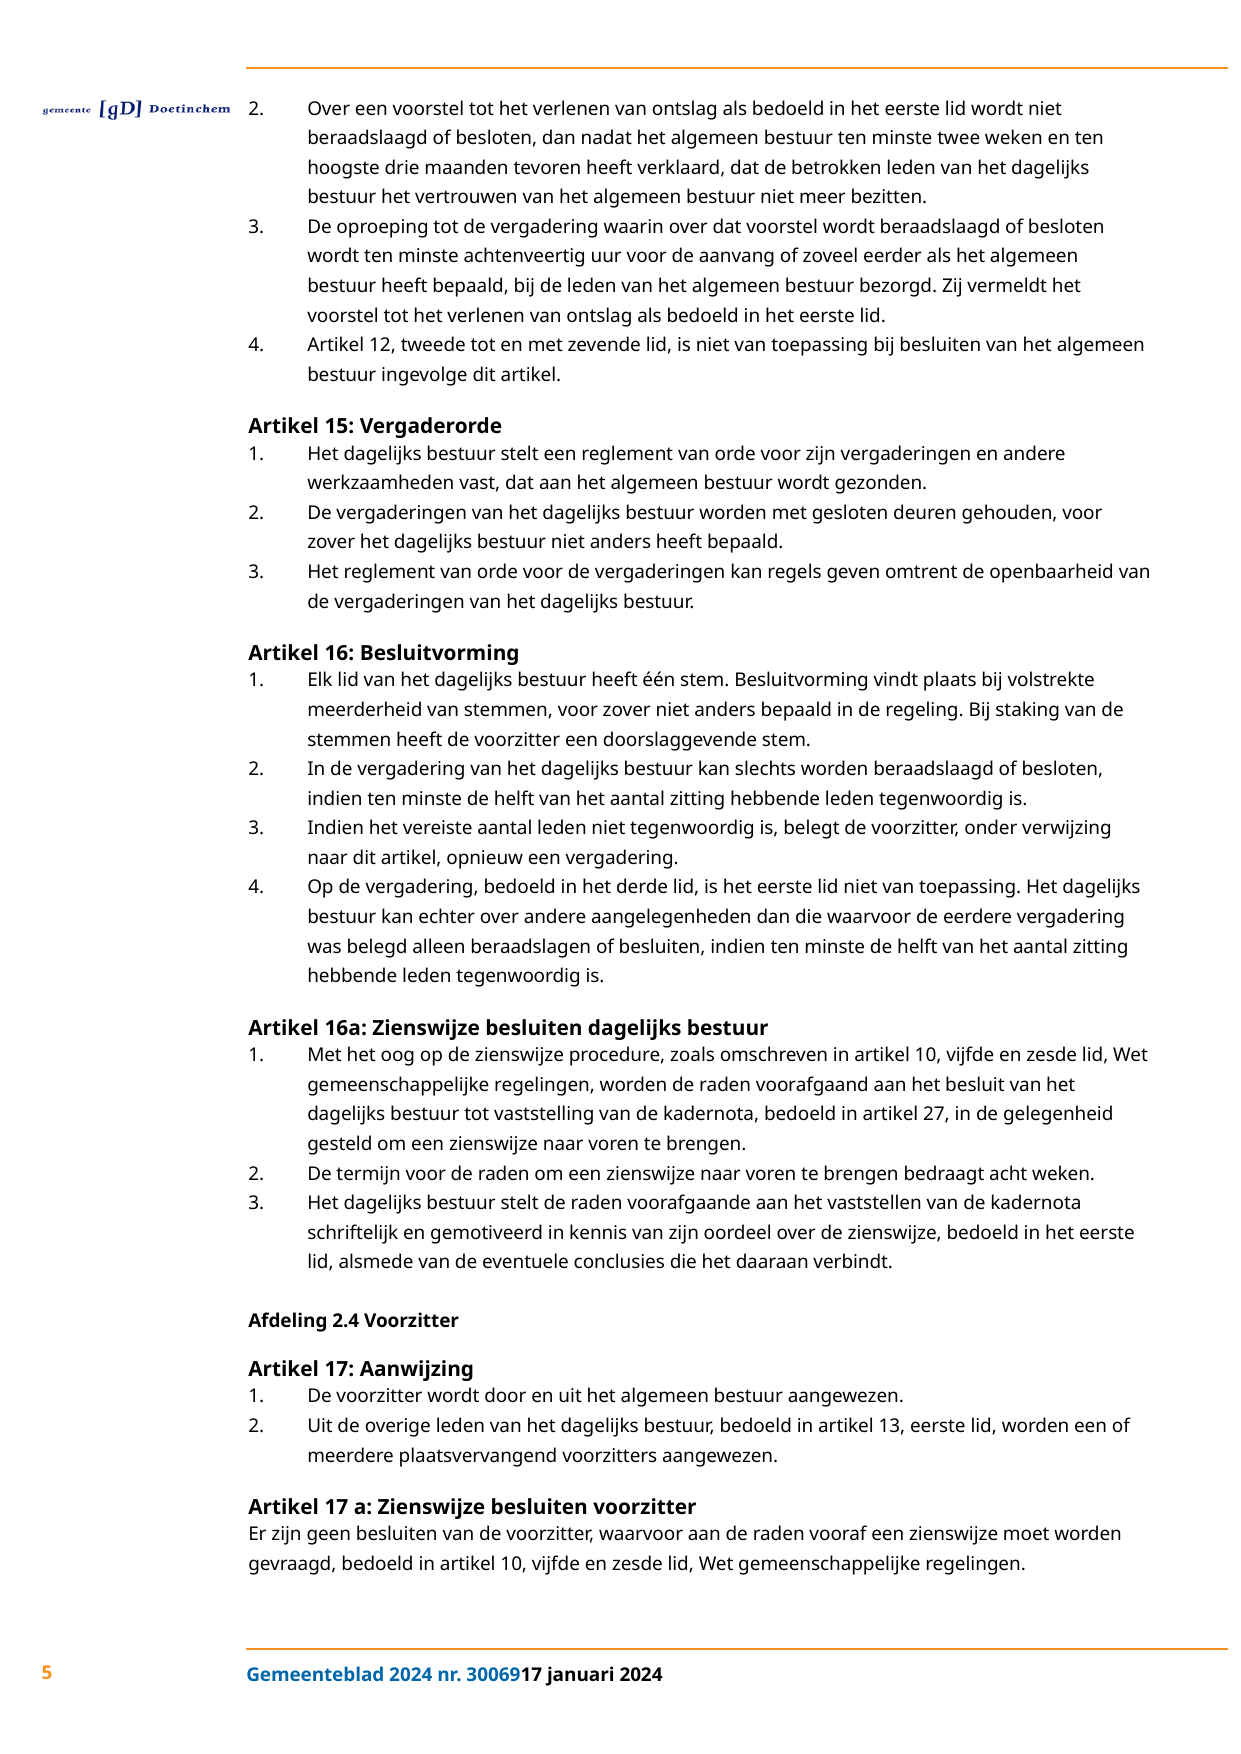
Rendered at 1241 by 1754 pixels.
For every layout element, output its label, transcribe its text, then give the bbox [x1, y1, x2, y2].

list De termijn voor de raden om een zienswijze naar voren te brengen bedraagt acht weken. [248, 1160, 1152, 1185]
list Uit de overige leden van het dagelijks bestuur, bedoeld in artikel 13, eerste lid, worden een of meerdere plaatsvervangend voorzitters aangewezen. [248, 1412, 1152, 1467]
list De vergaderingen van het dagelijks bestuur worden met gesloten deuren gehouden, voor zover het dagelijks bestuur niet anders heeft bepaald. [248, 499, 1152, 554]
text Artikel 15: Vergaderorde [248, 411, 1152, 440]
list Elk lid van het dagelijks bestuur heeft één stem. Besluitvorming vindt plaats bij volstrekte meerderheid van stemmen, voor zover niet anders bepaald in de regeling. Bij staking van de stemmen heeft de voorzitter een doorslaggevende stem. [248, 667, 1152, 752]
list Indien het vereiste aantal leden niet tegenwoordig is, belegt de voorzitter, onder verwijzing naar dit artikel, opnieuw een vergadering. [248, 814, 1152, 870]
text Artikel 17 a: Zienswijze besluiten voorzitter [248, 1492, 1152, 1521]
list Het dagelijks bestuur stelt de raden voorafgaande aan het vaststellen van de kadernota schriftelijk en gemotiveerd in kennis van zijn oordeel over de zienswijze, bedoeld in het eerste lid, alsmede van de eventuele conclusies die het daaraan verbindt. [248, 1189, 1152, 1274]
list Het reglement van orde voor de vergaderingen kan regels geven omtrent de openbaarheid van de vergaderingen van het dagelijks bestuur. [248, 558, 1152, 613]
text Artikel 17: Aanwijzing [248, 1354, 1152, 1383]
list Op de vergadering, bedoeld in het derde lid, is het eerste lid niet van toepassing. Het dagelijks bestuur kan echter over andere aangelegenheden dan die waarvoor de eerdere vergadering was belegd alleen beraadslagen of besluiten, indien ten minste de helft van het aantal zitting hebbende leden tegenwoordig is. [248, 874, 1152, 988]
list De voorzitter wordt door en uit het algemeen bestuur aangewezen. [248, 1383, 1152, 1408]
text Artikel 16a: Zienswijze besluiten dagelijks bestuur [248, 1013, 1152, 1041]
list Met het oog op de zienswijze procedure, zoals omschreven in artikel 10, vijfde en zesde lid, Wet gemeenschappelijke regelingen, worden de raden voorafgaand aan het besluit van het dagelijks bestuur tot vaststelling van de kadernota, bedoeld in artikel 27, in de gelegenheid gesteld om een zienswijze naar voren te brengen. [248, 1041, 1152, 1156]
list Artikel 12, tweede tot en met zevende lid, is niet van toepassing bij besluiten van het algemeen bestuur ingevolge dit artikel. [248, 331, 1152, 387]
list De oproeping tot de vergadering waarin over dat voorstel wordt beraadslaagd of besloten wordt ten minste achtenveertig uur voor de aanvang of zoveel eerder als het algemeen bestuur heeft bepaald, bij de leden van het algemeen bestuur bezorgd. Zij vermeldt het voorstel tot het verlenen van ontslag als bedoeld in het eerste lid. [248, 213, 1152, 328]
list In de vergadering van het dagelijks bestuur kan slechts worden beraadslaagd of besloten, indien ten minste de helft van het aantal zitting hebbende leden tegenwoordig is. [248, 755, 1152, 811]
picture [41, 47, 231, 172]
list Over een voorstel tot het verlenen van ontslag als bedoeld in het eerste lid wordt niet beraadslaagd of besloten, dan nadat het algemeen bestuur ten minste twee weken en ten hoogste drie maanden tevoren heeft verklaard, dat de betrokken leden van het dagelijks bestuur het vertrouwen van het algemeen bestuur niet meer bezitten. [248, 95, 1152, 209]
list Het dagelijks bestuur stelt een reglement van orde voor zijn vergaderingen en andere werkzaamheden vast, dat aan het algemeen bestuur wordt gezonden. [248, 440, 1152, 495]
text Artikel 16: Besluitvorming [248, 638, 1152, 667]
text Er zijn geen besluiten van de voorzitter, waarvoor aan de raden vooraf een zienswijze moet worden gevraagd, bedoeld in artikel 10, vijfde en zesde lid, Wet gemeenschappelijke regelingen. [248, 1521, 1152, 1576]
text Afdeling 2.4 Voorzitter [248, 1308, 1152, 1333]
